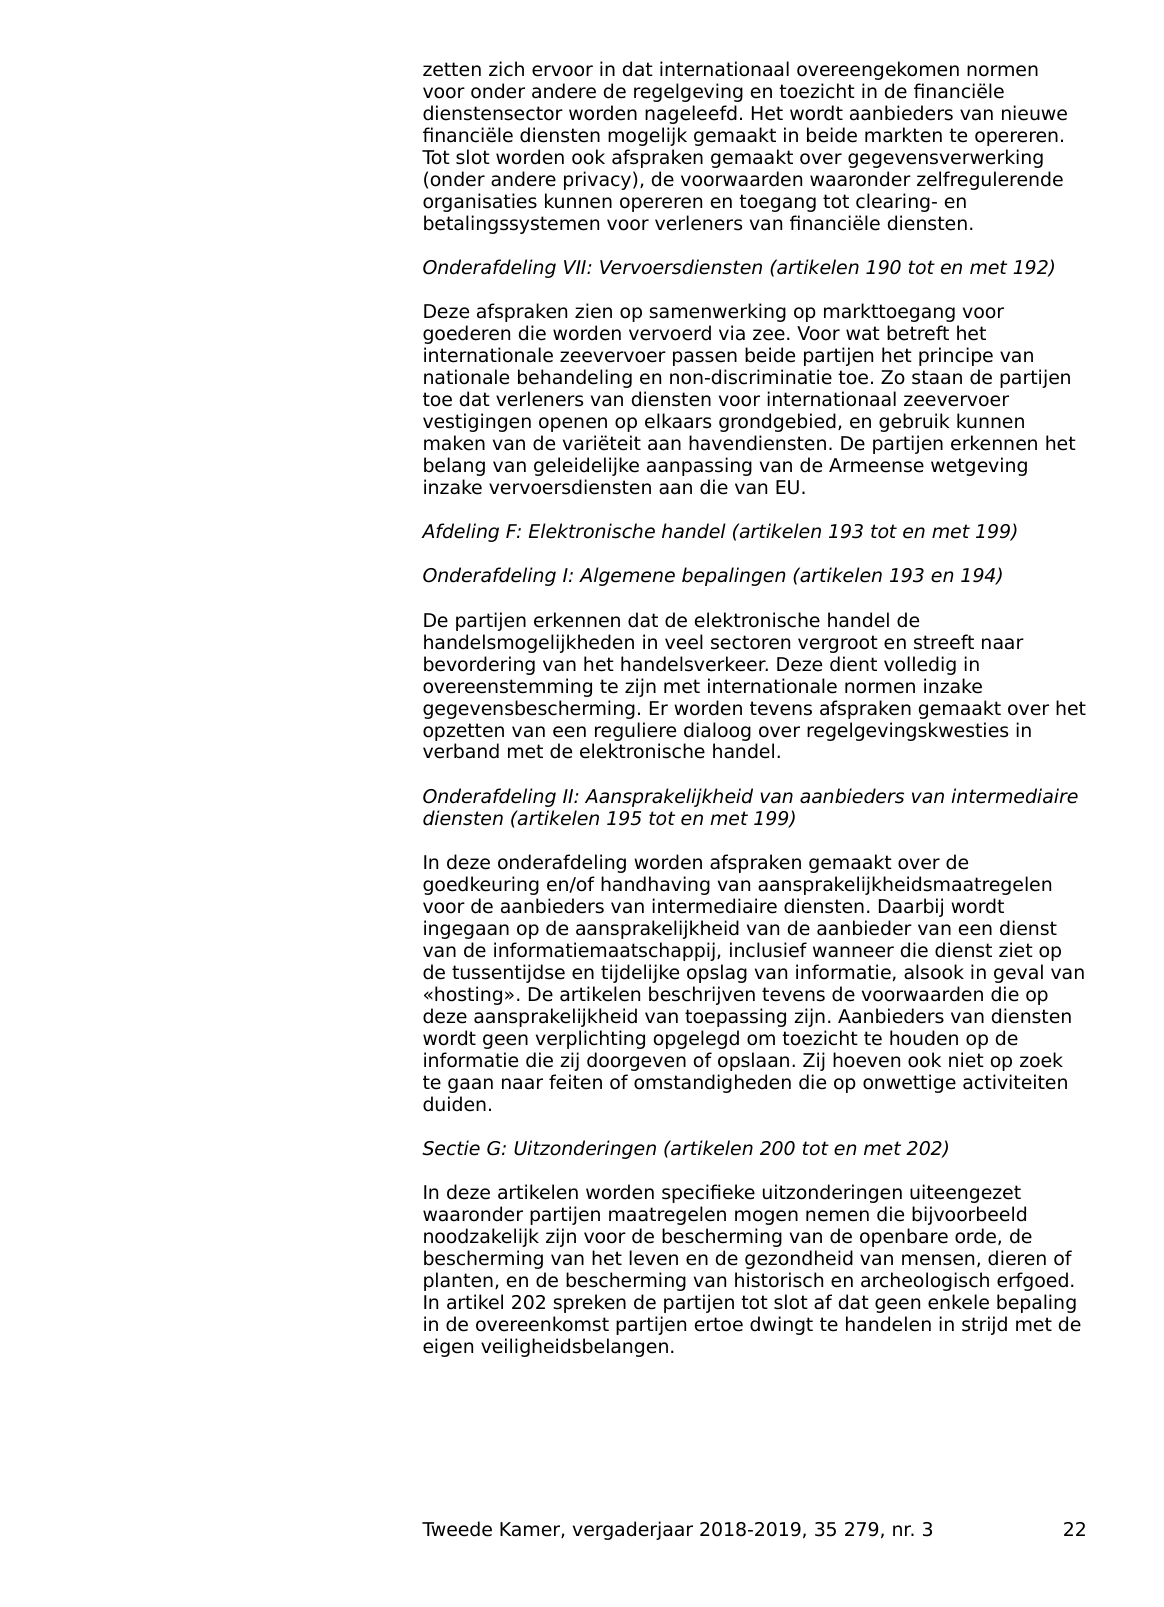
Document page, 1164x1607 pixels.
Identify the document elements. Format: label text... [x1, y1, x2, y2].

text De partijen erkennen dat de elektronische handel de handelsmogelijkheden in veel sectoren vergroot en streeft naar bevordering van het handelsverkeer. Deze dient volledig in overeenstemming te zijn met internationale normen inzake gegevensbescherming. Er worden tevens afspraken gemaakt over het opzetten van een reguliere dialoog over regelgevingskwesties in verband met de elektronische handel. [422, 609, 1087, 763]
subtitle Onderafdeling I: Algemene bepalingen (artikelen 193 en 194) [422, 565, 1087, 587]
text In deze artikelen worden specifieke uitzonderingen uiteengezet waaronder partijen maatregelen mogen nemen die bijvoorbeeld noodzakelijk zijn voor de bescherming van de openbare orde, de bescherming van het leven en de gezondheid van mensen, dieren of planten, en de bescherming van historisch en archeologisch erfgoed. In artikel 202 spreken de partijen tot slot af dat geen enkele bepaling in de overeenkomst partijen ertoe dwingt te handelen in strijd met de eigen veiligheidsbelangen. [422, 1182, 1087, 1358]
subtitle Afdeling F: Elektronische handel (artikelen 193 tot en met 199) [422, 521, 1087, 543]
subtitle Sectie G: Uitzonderingen (artikelen 200 tot en met 202) [422, 1138, 1087, 1160]
text zetten zich ervoor in dat internationaal overeengekomen normen voor onder andere de regelgeving en toezicht in de financiële dienstensector worden nageleefd. Het wordt aanbieders van nieuwe financiële diensten mogelijk gemaakt in beide markten te opereren. Tot slot worden ook afspraken gemaakt over gegevensverwerking (onder andere privacy), de voorwaarden waaronder zelfregulerende organisaties kunnen opereren en toegang tot clearing- en betalingssystemen voor verleners van financiële diensten. [422, 59, 1087, 235]
subtitle Onderafdeling II: Aansprakelijkheid van aanbieders van intermediaire diensten (artikelen 195 tot en met 199) [422, 786, 1087, 829]
text In deze onderafdeling worden afspraken gemaakt over de goedkeuring en/of handhaving van aansprakelijkheidsmaatregelen voor de aanbieders van intermediaire diensten. Daarbij wordt ingegaan op de aansprakelijkheid van de aanbieder van een dienst van de informatiemaatschappij, inclusief wanneer die dienst ziet op de tussentijdse en tijdelijke opslag van informatie, alsook in geval van «hosting». De artikelen beschrijven tevens de voorwaarden die op deze aansprakelijkheid van toepassing zijn. Aanbieders van diensten wordt geen verplichting opgelegd om toezicht te houden op de informatie die zij doorgeven of opslaan. Zij hoeven ook niet op zoek te gaan naar feiten of omstandigheden die op onwettige activiteiten duiden. [422, 852, 1087, 1116]
text Deze afspraken zien op samenwerking op markttoegang voor goederen die worden vervoerd via zee. Voor wat betreft het internationale zeevervoer passen beide partijen het principe van nationale behandeling en non-discriminatie toe. Zo staan de partijen toe dat verleners van diensten voor internationaal zeevervoer vestigingen openen op elkaars grondgebied, en gebruik kunnen maken van de variëteit aan havendiensten. De partijen erkennen het belang van geleidelijke aanpassing van de Armeense wetgeving inzake vervoersdiensten aan die van EU. [422, 301, 1087, 499]
subtitle Onderafdeling VII: Vervoersdiensten (artikelen 190 tot en met 192) [422, 257, 1087, 279]
